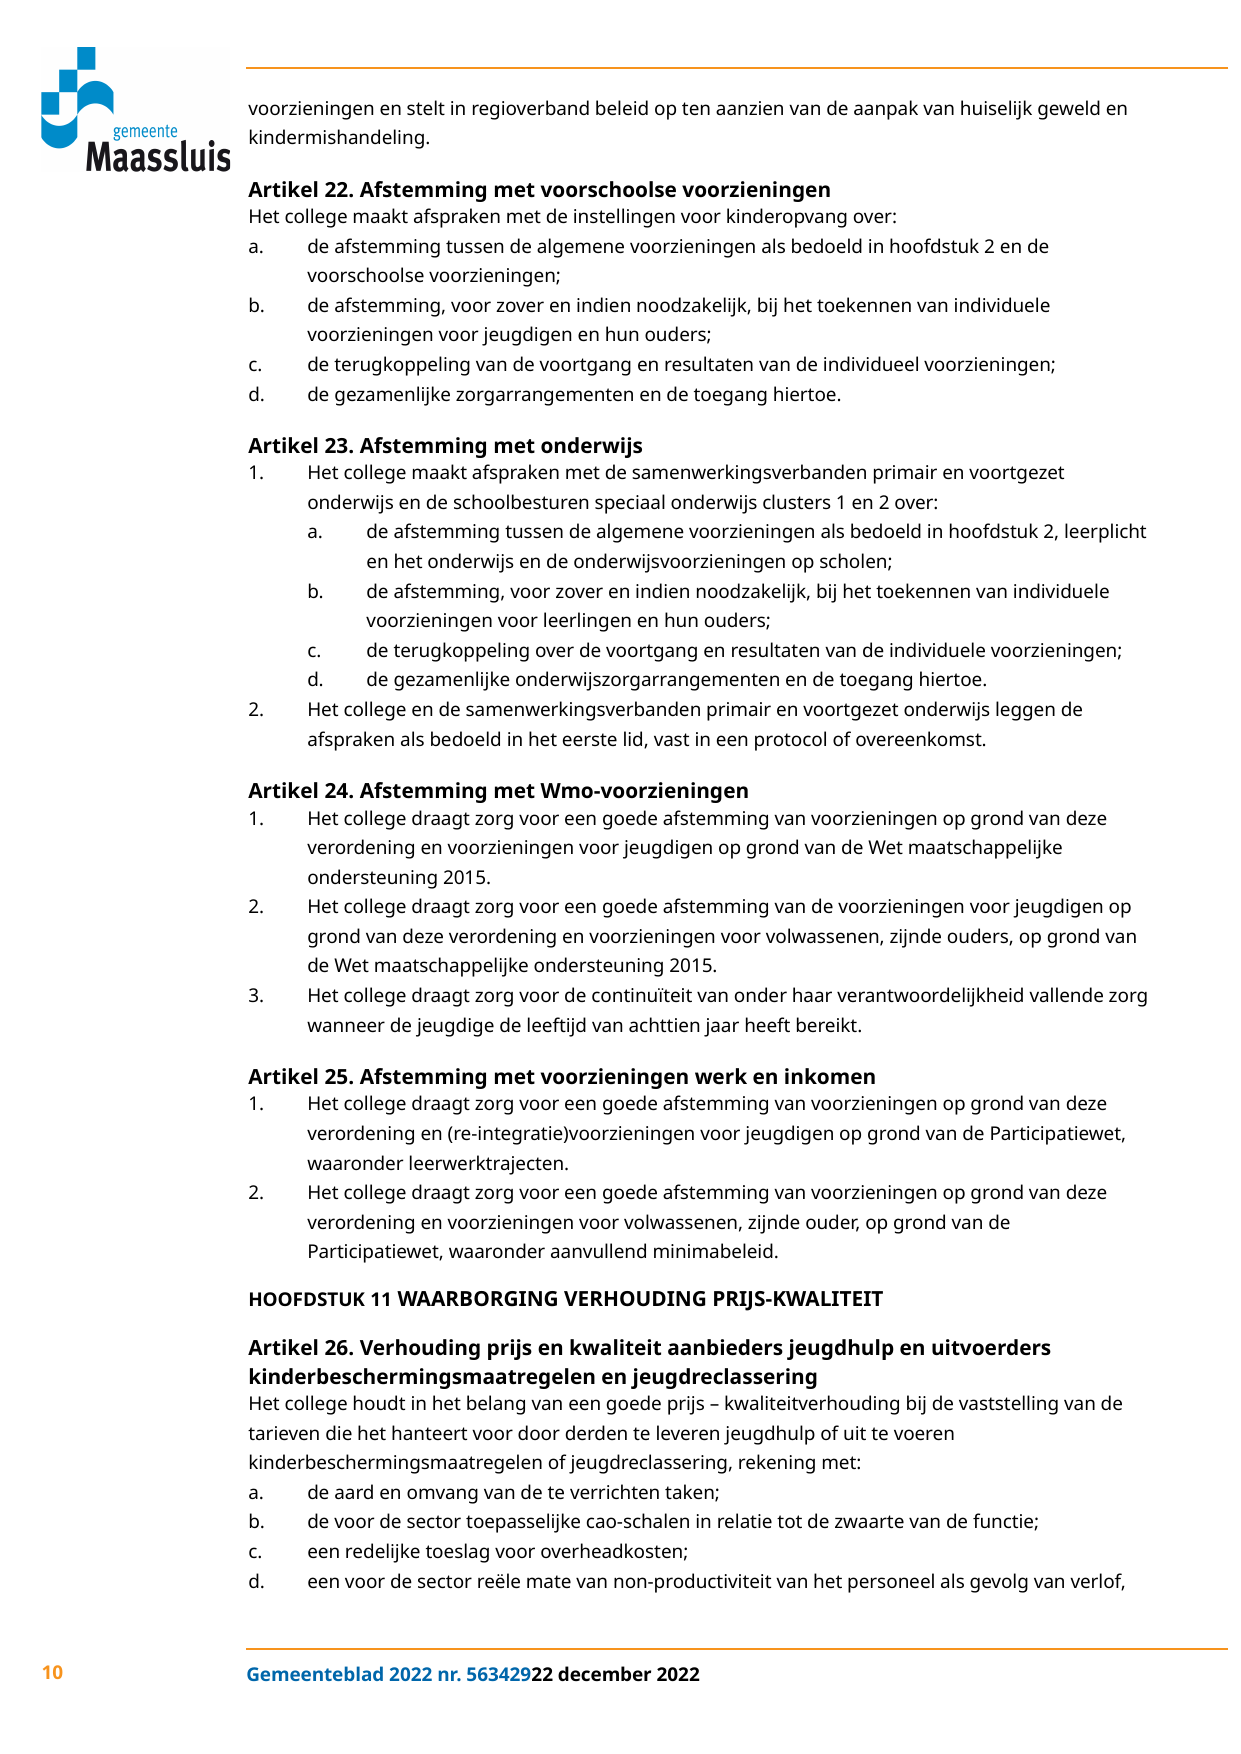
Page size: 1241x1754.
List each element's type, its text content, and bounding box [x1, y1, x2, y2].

list de gezamenlijke zorgarrangementen en de toegang hiertoe. [248, 381, 1152, 406]
text Artikel 23. Afstemming met onderwijs [248, 431, 1152, 459]
list de gezamenlijke onderwijszorgarrangementen en de toegang hiertoe. [307, 667, 1152, 692]
text Artikel 26. Verhouding prijs en kwaliteit aanbieders jeugdhulp en uitvoerders kinderbeschermingsmaatregelen en jeugdreclassering [248, 1333, 1152, 1390]
list de aard en omvang van de te verrichten taken; [248, 1479, 1152, 1505]
list de afstemming tussen de algemene voorzieningen als bedoeld in hoofdstuk 2, leerplicht en het onderwijs en de onderwijsvoorzieningen op scholen; [307, 519, 1152, 574]
list de afstemming tussen de algemene voorzieningen als bedoeld in hoofdstuk 2 en de voorschoolse voorzieningen; [248, 233, 1152, 288]
list Het college draagt zorg voor een goede afstemming van voorzieningen op grond van deze verordening en voorzieningen voor volwassenen, zijnde ouder, op grond van de Participatiewet, waaronder aanvullend minimabeleid. [248, 1179, 1152, 1264]
list Het college draagt zorg voor een goede afstemming van de voorzieningen voor jeugdigen op grond van deze verordening en voorzieningen voor volwassenen, zijnde ouders, op grond van de Wet maatschappelijke ondersteuning 2015. [248, 893, 1152, 978]
text Artikel 24. Afstemming met Wmo-voorzieningen [248, 776, 1152, 805]
list Het college draagt zorg voor de continuïteit van onder haar verantwoordelijkheid vallende zorg wanneer de jeugdige de leeftijd van achttien jaar heeft bereikt. [248, 982, 1152, 1037]
list Het college en de samenwerkingsverbanden primair en voortgezet onderwijs leggen de afspraken als bedoeld in het eerste lid, vast in een protocol of overeenkomst. [248, 696, 1152, 752]
list de terugkoppeling over de voortgang en resultaten van de individuele voorzieningen; [307, 637, 1152, 663]
list de afstemming, voor zover en indien noodzakelijk, bij het toekennen van individuele voorzieningen voor leerlingen en hun ouders; [307, 578, 1152, 633]
list de terugkoppeling van de voortgang en resultaten van de individueel voorzieningen; [248, 351, 1152, 377]
list Het college maakt afspraken met de samenwerkingsverbanden primair en voortgezet onderwijs en de schoolbesturen speciaal onderwijs clusters 1 en 2 over: [248, 459, 1152, 515]
text HOOFDSTUK 11 WAARBORGING VERHOUDING PRIJS-KWALITEIT [248, 1284, 1152, 1313]
list een redelijke toeslag voor overheadkosten; [248, 1538, 1152, 1564]
list een voor de sector reële mate van non-productiviteit van het personeel als gevolg van verlof, [248, 1568, 1152, 1593]
picture [41, 47, 77, 92]
picture [41, 47, 231, 172]
text Artikel 25. Afstemming met voorzieningen werk en inkomen [248, 1062, 1152, 1091]
text voorzieningen en stelt in regioverband beleid op ten aanzien van de aanpak van huiselijk geweld en kindermishandeling. [248, 95, 1152, 150]
list de afstemming, voor zover en indien noodzakelijk, bij het toekennen van individuele voorzieningen voor jeugdigen en hun ouders; [248, 292, 1152, 347]
list Het college draagt zorg voor een goede afstemming van voorzieningen op grond van deze verordening en (re-integratie)voorzieningen voor jeugdigen op grond van de Participatiewet, waaronder leerwerktrajecten. [248, 1091, 1152, 1176]
text Het college maakt afspraken met de instellingen voor kinderopvang over: [248, 203, 1152, 229]
text Het college houdt in het belang van een goede prijs – kwaliteitverhouding bij de vaststelling van de tarieven die het hanteert voor door derden te leveren jeugdhulp of uit te voeren kinderbeschermingsmaatregelen of jeugdreclassering, rekening met: [248, 1390, 1152, 1475]
text Artikel 22. Afstemming met voorschoolse voorzieningen [248, 175, 1152, 203]
list Het college draagt zorg voor een goede afstemming van voorzieningen op grond van deze verordening en voorzieningen voor jeugdigen op grond van de Wet maatschappelijke ondersteuning 2015. [248, 805, 1152, 889]
list de voor de sector toepasselijke cao-schalen in relatie tot de zwaarte van de functie; [248, 1509, 1152, 1534]
